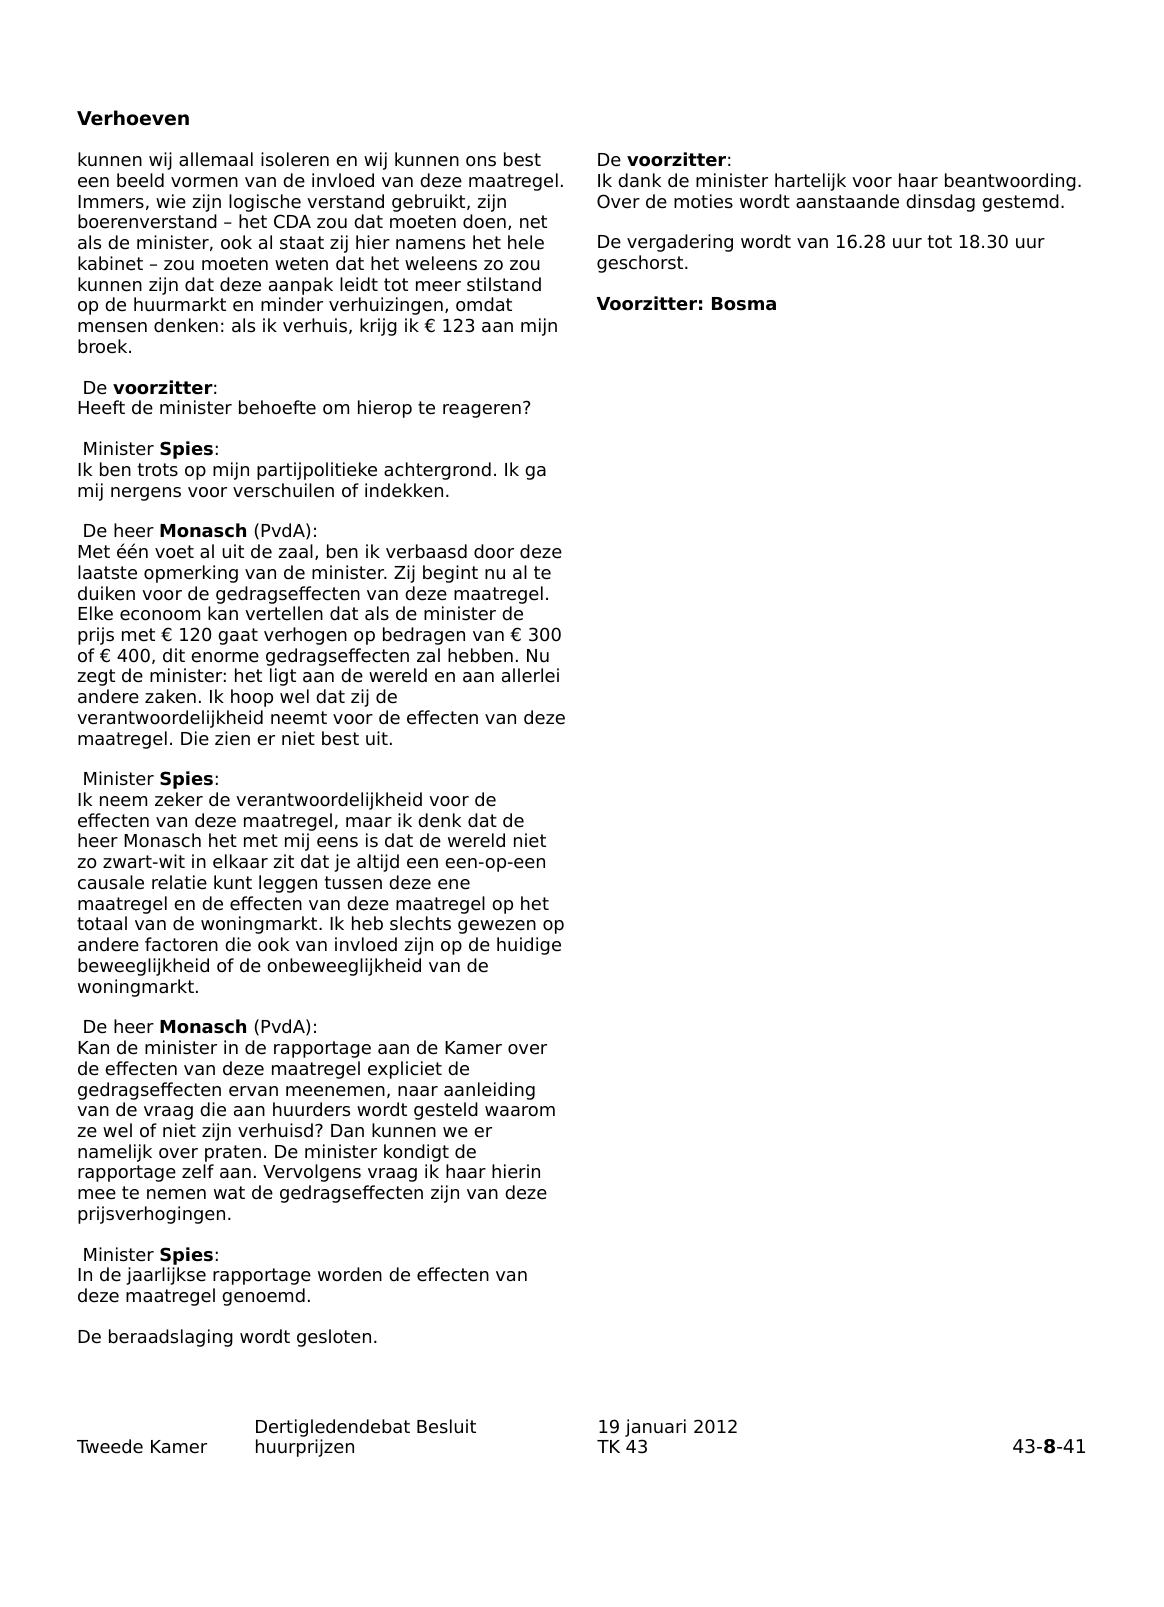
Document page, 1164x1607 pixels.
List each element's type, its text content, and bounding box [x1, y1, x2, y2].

text Minister Spies: [77, 1244, 567, 1265]
text De voorzitter: [596, 150, 1087, 171]
text In de jaarlijkse rapportage worden de effecten van deze maatregel genoemd. [77, 1265, 567, 1307]
text De beraadslaging wordt gesloten. [77, 1327, 567, 1347]
text Ik ben trots op mijn partijpolitieke achtergrond. Ik ga mij nergens voor verschuilen of indekken. [77, 460, 567, 501]
text Kan de minister in de rapportage aan de Kamer over de effecten van deze maatregel expliciet de gedragseffecten ervan meenemen, naar aanleiding van de vraag die aan huurders wordt gesteld waarom ze wel of niet zijn verhuisd? Dan kunnen we er namelijk over praten. De minister kondigt de rapportage zelf aan. Vervolgens vraag ik haar hierin mee te nemen wat de gedragseffecten zijn van deze prijsverhogingen. [77, 1038, 567, 1224]
text kunnen wij allemaal isoleren en wij kunnen ons best een beeld vormen van de invloed van deze maatregel. Immers, wie zijn logische verstand gebruikt, zijn boerenverstand – het CDA zou dat moeten doen, net als de minister, ook al staat zij hier namens het hele kabinet – zou moeten weten dat het weleens zo zou kunnen zijn dat deze aanpak leidt tot meer stilstand op de huurmarkt en minder verhuizingen, omdat mensen denken: als ik verhuis, krijg ik € 123 aan mijn broek. [77, 150, 567, 357]
text De voorzitter: [77, 377, 567, 398]
text Voorzitter: Bosma [596, 294, 1087, 314]
text De vergadering wordt van 16.28 uur tot 18.30 uur geschorst. [596, 232, 1087, 274]
text Met één voet al uit de zaal, ben ik verbaasd door deze laatste opmerking van de minister. Zij begint nu al te duiken voor de gedragseffecten van deze maatregel. Elke econoom kan vertellen dat als de minister de prijs met € 120 gaat verhogen op bedragen van € 300 of € 400, dit enorme gedragseffecten zal hebben. Nu zegt de minister: het ligt aan de wereld en aan allerlei andere zaken. Ik hoop wel dat zij de verantwoordelijkheid neemt voor de effecten van deze maatregel. Die zien er niet best uit. [77, 542, 567, 749]
text Minister Spies: [77, 439, 567, 460]
text De heer Monasch (PvdA): [77, 1017, 567, 1038]
text Heeft de minister behoefte om hierop te reageren? [77, 398, 567, 419]
text De heer Monasch (PvdA): [77, 521, 567, 542]
text Ik neem zeker de verantwoordelijkheid voor de effecten van deze maatregel, maar ik denk dat de heer Monasch het met mij eens is dat de wereld niet zo zwart-wit in elkaar zit dat je altijd een een-op-een causale relatie kunt leggen tussen deze ene maatregel en de effecten van deze maatregel op het totaal van de woningmarkt. Ik heb slechts gewezen op andere factoren die ook van invloed zijn op de huidige beweeglijkheid of de onbeweeglijkheid van de woningmarkt. [77, 790, 567, 997]
text Ik dank de minister hartelijk voor haar beantwoording. Over de moties wordt aanstaande dinsdag gestemd. [596, 171, 1087, 212]
text Minister Spies: [77, 769, 567, 790]
